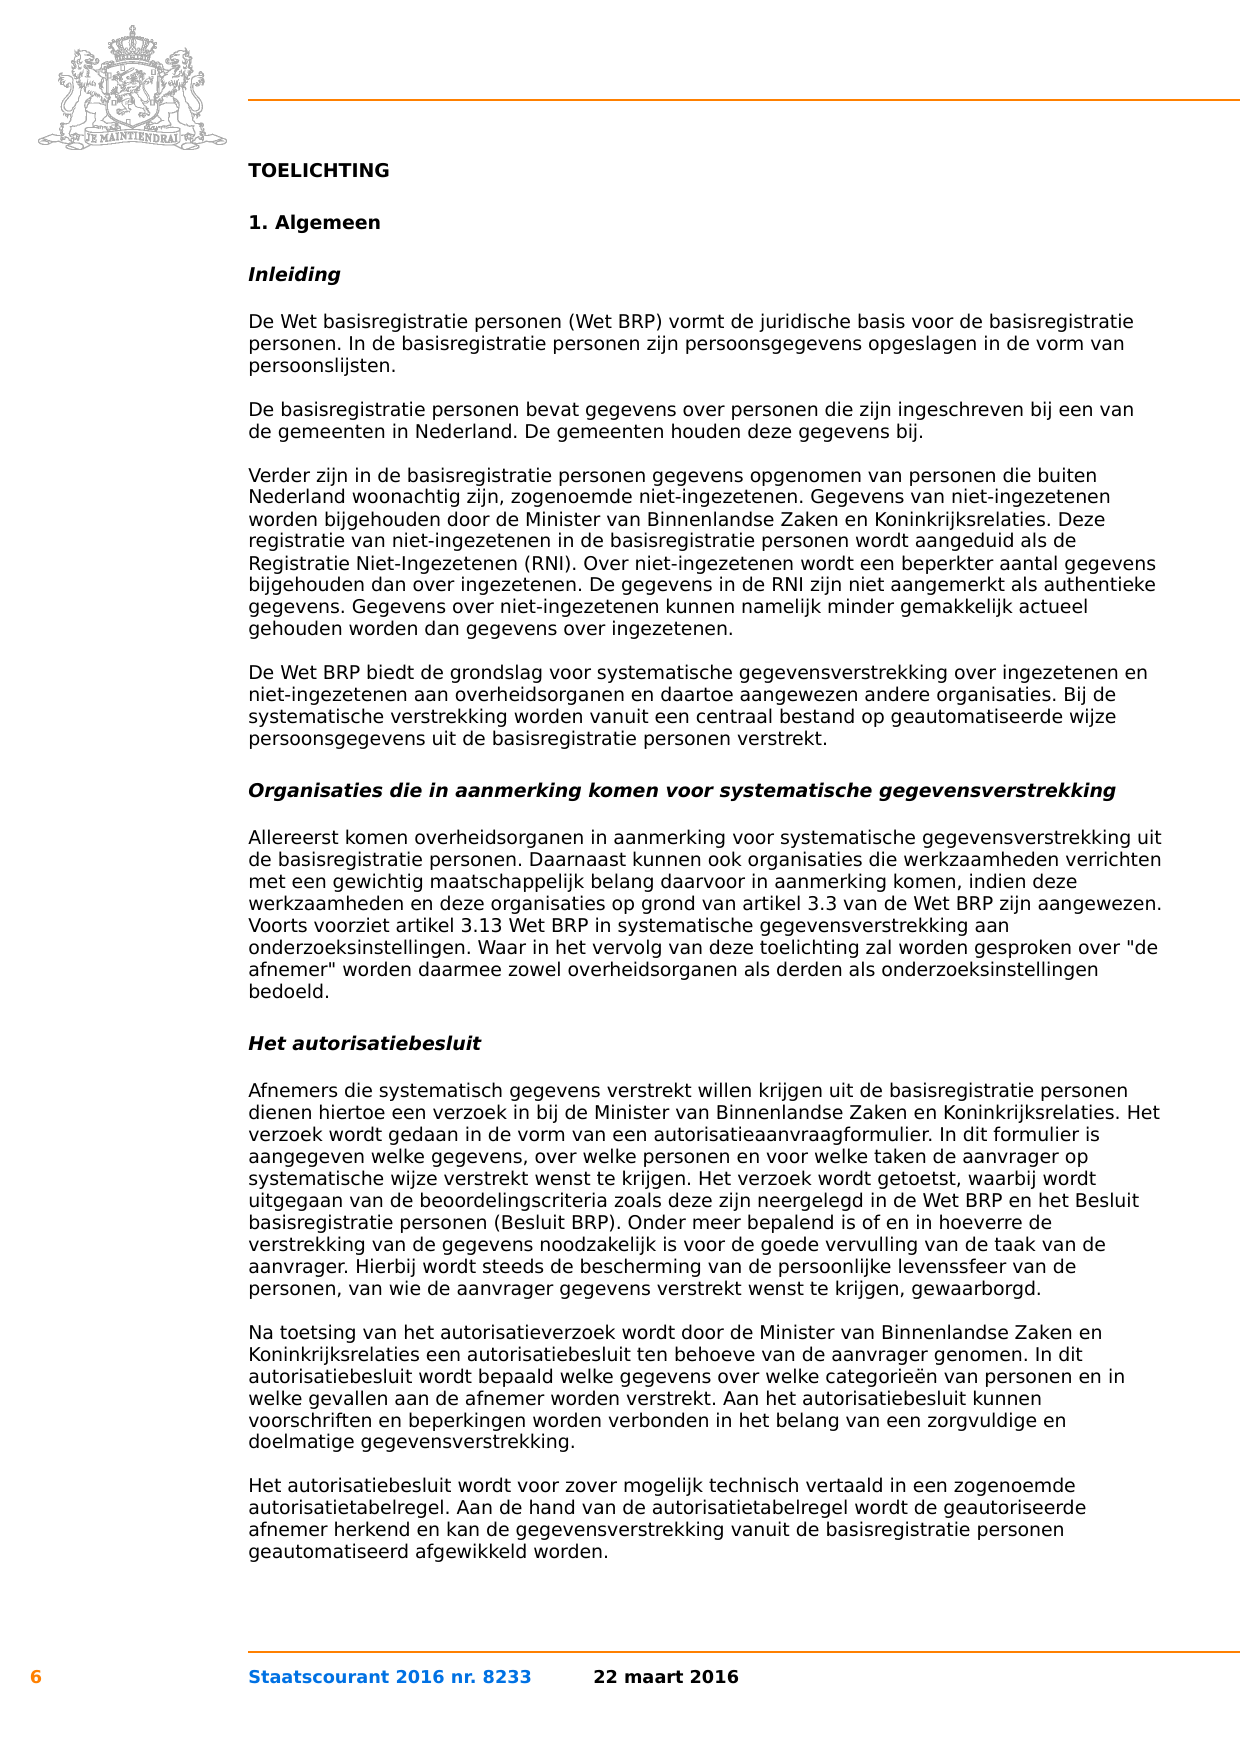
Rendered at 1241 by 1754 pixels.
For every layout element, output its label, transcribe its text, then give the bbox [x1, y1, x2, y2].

text Allereerst komen overheidsorganen in aanmerking voor systematische gegevensverstrekking uit de basisregistratie personen. Daarnaast kunnen ook organisaties die werkzaamheden verrichten met een gewichtig maatschappelijk belang daarvoor in aanmerking komen, indien deze werkzaamheden en deze organisaties op grond van artikel 3.3 van de Wet BRP zijn aangewezen. Voorts voorziet artikel 3.13 Wet BRP in systematische gegevensverstrekking aan onderzoeksinstellingen. Waar in het vervolg van deze toelichting zal worden gesproken over "de afnemer" worden daarmee zowel overheidsorganen als derden als onderzoeksinstellingen bedoeld. [248, 827, 1163, 1003]
text De Wet BRP biedt de grondslag voor systematische gegevensverstrekking over ingezetenen en niet-ingezetenen aan overheidsorganen en daartoe aangewezen andere organisaties. Bij de systematische verstrekking worden vanuit een centraal bestand op geautomatiseerde wijze persoonsgegevens uit de basisregistratie personen verstrekt. [248, 662, 1163, 750]
subtitle Inleiding [248, 264, 1163, 286]
text Na toetsing van het autorisatieverzoek wordt door de Minister van Binnenlandse Zaken en Koninkrijksrelaties een autorisatiebesluit ten behoeve van de aanvrager genomen. In dit autorisatiebesluit wordt bepaald welke gegevens over welke categorieën van personen en in welke gevallen aan de afnemer worden verstrekt. Aan het autorisatiebesluit kunnen voorschriften en beperkingen worden verbonden in het belang van een zorgvuldige en doelmatige gegevensverstrekking. [248, 1322, 1163, 1453]
text Afnemers die systematisch gegevens verstrekt willen krijgen uit de basisregistratie personen dienen hiertoe een verzoek in bij de Minister van Binnenlandse Zaken en Koninkrijksrelaties. Het verzoek wordt gedaan in de vorm van een autorisatieaanvraagformulier. In dit formulier is aangegeven welke gegevens, over welke personen en voor welke taken de aanvrager op systematische wijze verstrekt wenst te krijgen. Het verzoek wordt getoetst, waarbij wordt uitgegaan van de beoordelingscriteria zoals deze zijn neergelegd in de Wet BRP en het Besluit basisregistratie personen (Besluit BRP). Onder meer bepalend is of en in hoeverre de verstrekking van de gegevens noodzakelijk is voor de goede vervulling van de taak van de aanvrager. Hierbij wordt steeds de bescherming van de persoonlijke levenssfeer van de personen, van wie de aanvrager gegevens verstrekt wenst te krijgen, gewaarborgd. [248, 1080, 1163, 1300]
subtitle Organisaties die in aanmerking komen voor systematische gegevensverstrekking [248, 780, 1163, 802]
text De basisregistratie personen bevat gegevens over personen die zijn ingeschreven bij een van de gemeenten in Nederland. De gemeenten houden deze gegevens bij. [248, 399, 1163, 443]
subtitle 1. Algemeen [248, 212, 1163, 234]
subtitle Het autorisatiebesluit [248, 1033, 1163, 1055]
text De Wet basisregistratie personen (Wet BRP) vormt de juridische basis voor de basisregistratie personen. In de basisregistratie personen zijn persoonsgegevens opgeslagen in de vorm van persoonslijsten. [248, 311, 1163, 377]
text Verder zijn in de basisregistratie personen gegevens opgenomen van personen die buiten Nederland woonachtig zijn, zogenoemde niet-ingezetenen. Gegevens van niet-ingezetenen worden bijgehouden door de Minister van Binnenlandse Zaken en Koninkrijksrelaties. Deze registratie van niet-ingezetenen in de basisregistratie personen wordt aangeduid als de Registratie Niet-Ingezetenen (RNI). Over niet-ingezetenen wordt een beperkter aantal gegevens bijgehouden dan over ingezetenen. De gegevens in de RNI zijn niet aangemerkt als authentieke gegevens. Gegevens over niet-ingezetenen kunnen namelijk minder gemakkelijk actueel gehouden worden dan gegevens over ingezetenen. [248, 464, 1163, 640]
text Het autorisatiebesluit wordt voor zover mogelijk technisch vertaald in een zogenoemde autorisatietabelregel. Aan de hand van de autorisatietabelregel wordt de geautoriseerde afnemer herkend en kan de gegevensverstrekking vanuit de basisregistratie personen geautomatiseerd afgewikkeld worden. [248, 1475, 1163, 1563]
picture [38, 25, 227, 150]
subtitle TOELICHTING [248, 160, 1163, 182]
